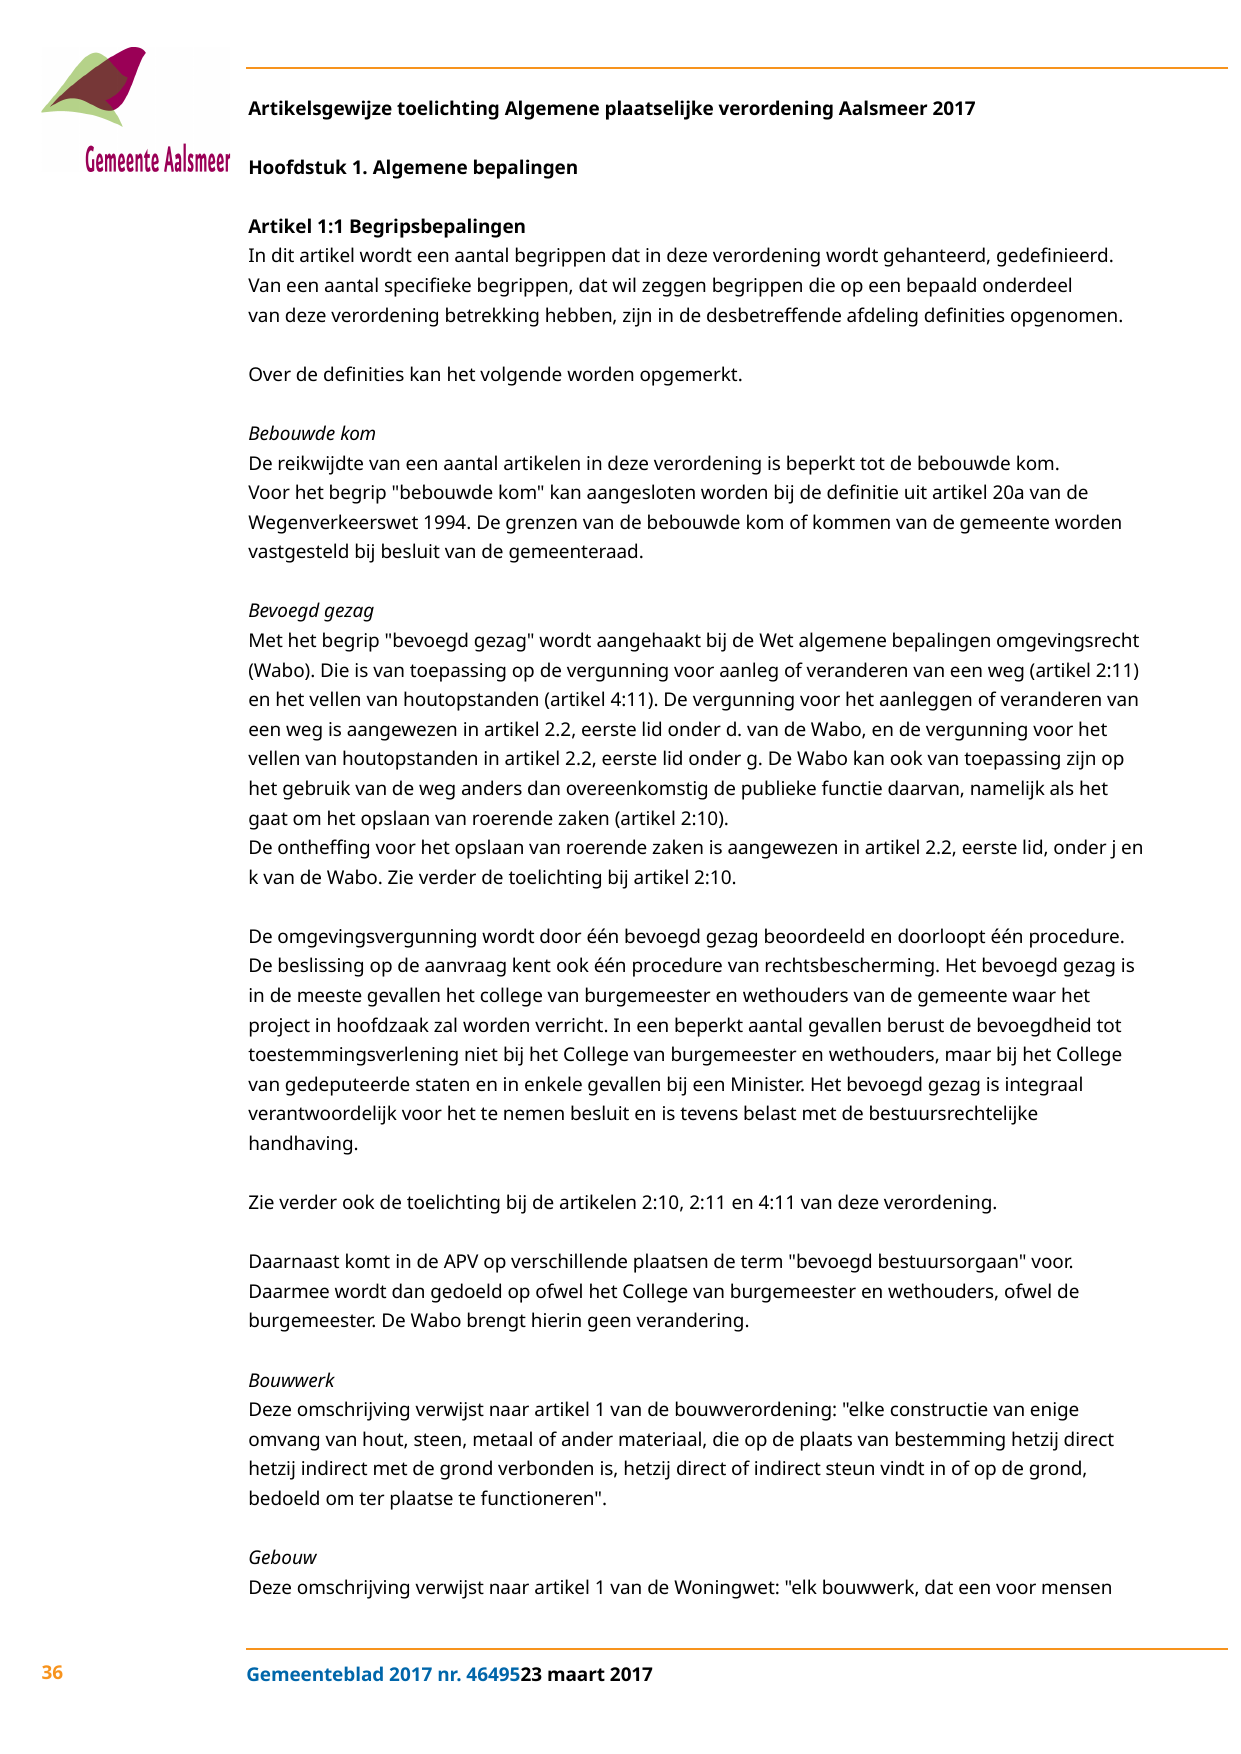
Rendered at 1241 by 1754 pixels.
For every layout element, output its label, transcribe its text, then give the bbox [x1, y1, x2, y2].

text Van een aantal specifieke begrippen, dat wil zeggen begrippen die op een bepaald onderdeel [248, 272, 1152, 298]
text Artikelsgewijze toelichting Algemene plaatselijke verordening Aalsmeer 2017 [248, 95, 1152, 121]
text Bebouwde kom [248, 420, 1152, 446]
text Over de definities kan het volgende worden opgemerkt. [248, 361, 1152, 387]
text De omgevingsvergunning wordt door één bevoegd gezag beoordeeld en doorloopt één procedure. [248, 923, 1152, 949]
text Met het begrip "bevoegd gezag" wordt aangehaakt bij de Wet algemene bepalingen omgevingsrecht (Wabo). Die is van toepassing op de vergunning voor aanleg of veranderen van een weg (artikel 2:11) en het vellen van houtopstanden (artikel 4:11). De vergunning voor het aanleggen of veranderen van een weg is aangewezen in artikel 2.2, eerste lid onder d. van de Wabo, en de vergunning voor het vellen van houtopstanden in artikel 2.2, eerste lid onder g. De Wabo kan ook van toepassing zijn op het gebruik van de weg anders dan overeenkomstig de publieke functie daarvan, namelijk als het gaat om het opslaan van roerende zaken (artikel 2:10). [248, 627, 1152, 831]
text Daarnaast komt in de APV op verschillende plaatsen de term "bevoegd bestuursorgaan" voor. Daarmee wordt dan gedoeld op ofwel het College van burgemeester en wethouders, ofwel de burgemeester. De Wabo brengt hierin geen verandering. [248, 1248, 1152, 1333]
text Bevoegd gezag [248, 598, 1152, 623]
text van deze verordening betrekking hebben, zijn in de desbetreffende afdeling definities opgenomen. [248, 302, 1152, 328]
text Deze omschrijving verwijst naar artikel 1 van de bouwverordening: "elke constructie van enige omvang van hout, steen, metaal of ander materiaal, die op de plaats van bestemming hetzij direct hetzij indirect met de grond verbonden is, hetzij direct of indirect steun vindt in of op de grond, bedoeld om ter plaatse te functioneren". [248, 1396, 1152, 1511]
text Gebouw [248, 1544, 1152, 1570]
text De ontheffing voor het opslaan van roerende zaken is aangewezen in artikel 2.2, eerste lid, onder j en k van de Wabo. Zie verder de toelichting bij artikel 2:10. [248, 834, 1152, 890]
picture [41, 47, 231, 172]
text In dit artikel wordt een aantal begrippen dat in deze verordening wordt gehanteerd, gedefinieerd. [248, 243, 1152, 268]
text De beslissing op de aanvraag kent ook één procedure van rechtsbescherming. Het bevoegd gezag is in de meeste gevallen het college van burgemeester en wethouders van de gemeente waar het project in hoofdzaak zal worden verricht. In een beperkt aantal gevallen berust de bevoegdheid tot toestemmingsverlening niet bij het College van burgemeester en wethouders, maar bij het College van gedeputeerde staten en in enkele gevallen bij een Minister. Het bevoegd gezag is integraal verantwoordelijk voor het te nemen besluit en is tevens belast met de bestuursrechtelijke handhaving. [248, 953, 1152, 1156]
text Bouwwerk [248, 1367, 1152, 1393]
text Deze omschrijving verwijst naar artikel 1 van de Woningwet: "elk bouwwerk, dat een voor mensen [248, 1574, 1152, 1600]
text Artikel 1:1 Begripsbepalingen [248, 213, 1152, 239]
text Voor het begrip "bebouwde kom" kan aangesloten worden bij de definitie uit artikel 20a van de Wegenverkeerswet 1994. De grenzen van de bebouwde kom of kommen van de gemeente worden vastgesteld bij besluit van de gemeenteraad. [248, 479, 1152, 564]
text Zie verder ook de toelichting bij de artikelen 2:10, 2:11 en 4:11 van deze verordening. [248, 1189, 1152, 1215]
text Hoofdstuk 1. Algemene bepalingen [248, 154, 1152, 180]
text De reikwijdte van een aantal artikelen in deze verordening is beperkt tot de bebouwde kom. [248, 450, 1152, 476]
